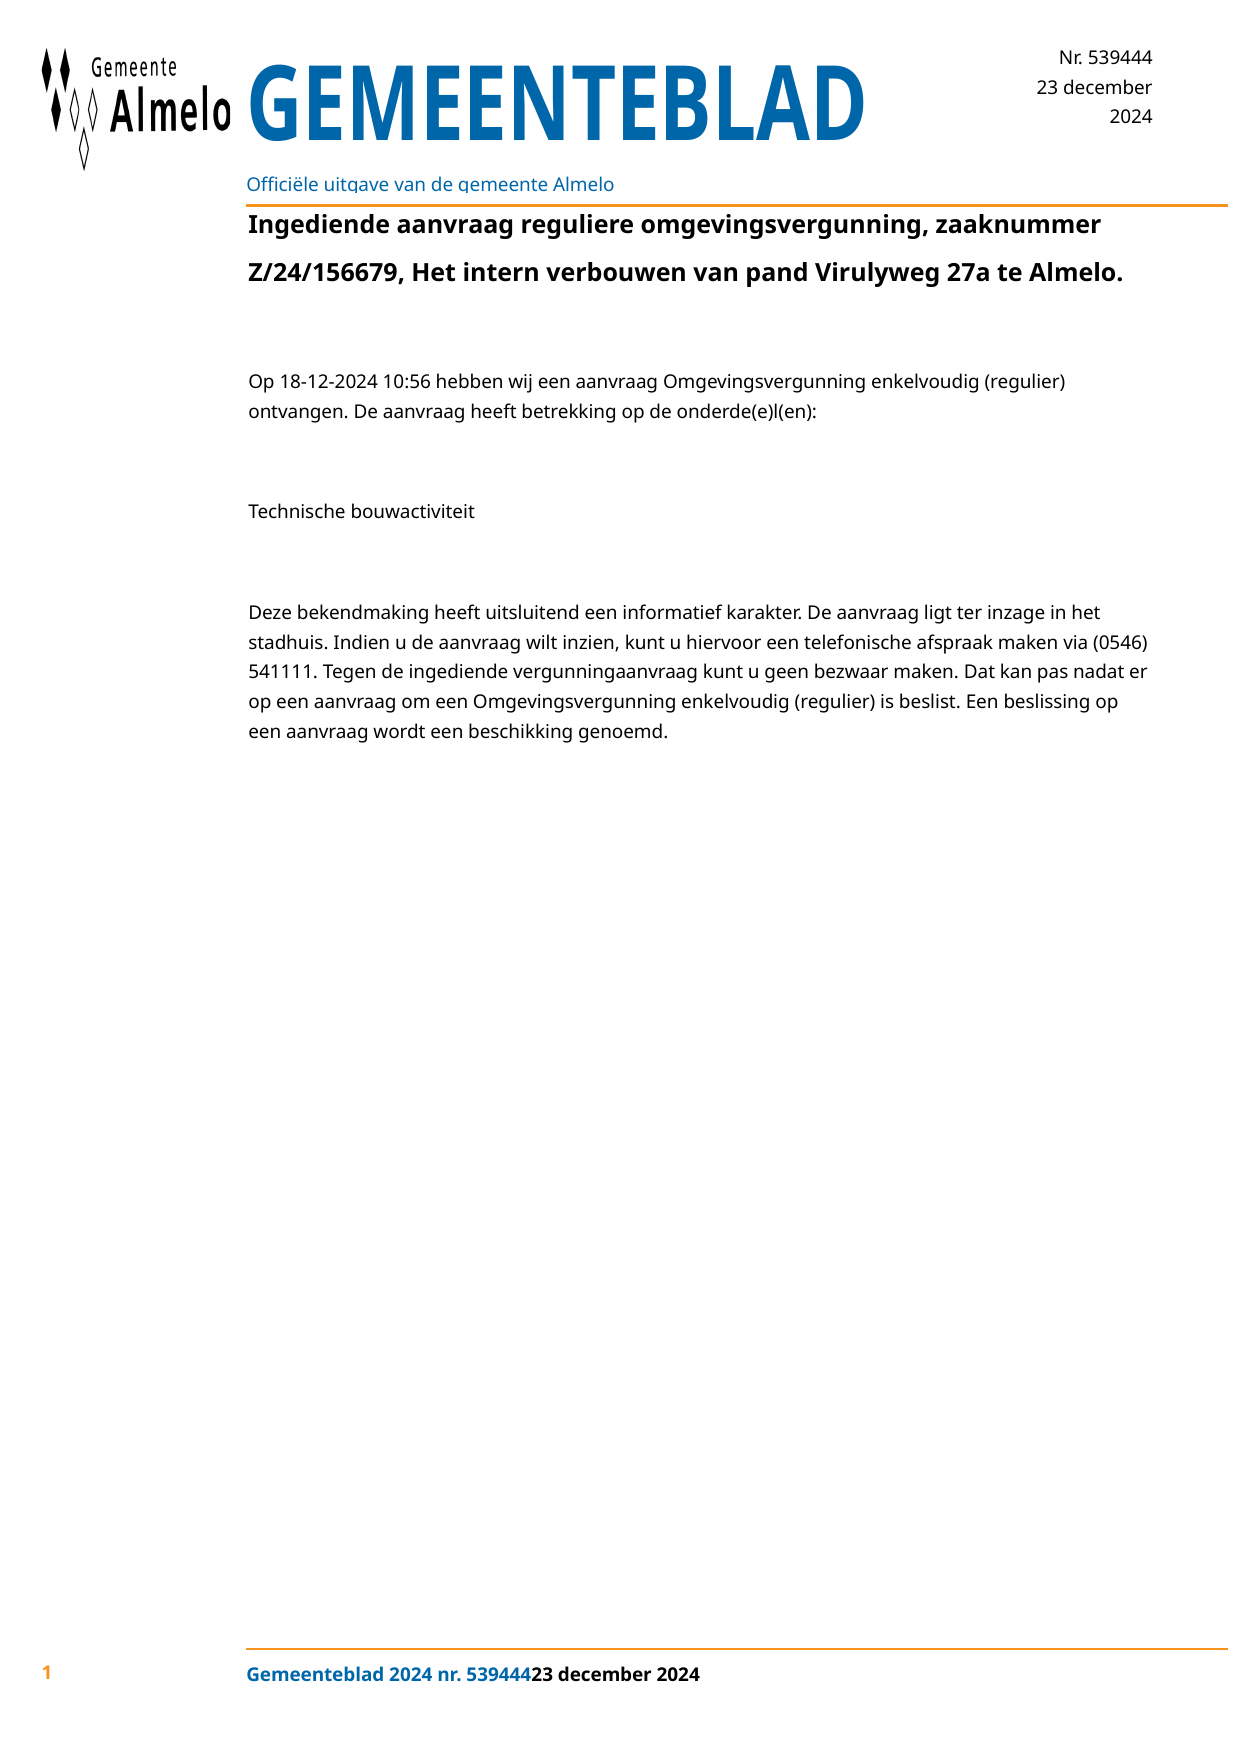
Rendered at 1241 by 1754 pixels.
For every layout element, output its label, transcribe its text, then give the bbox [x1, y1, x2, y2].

text Op 18-12-2024 10:56 hebben wij een aanvraag Omgevingsvergunning enkelvoudig (regulier) ontvangen. De aanvraag heeft betrekking op de onderde(e)l(en): [248, 368, 1152, 424]
picture [41, 47, 231, 172]
text Deze bekendmaking heeft uitsluitend een informatief karakter. De aanvraag ligt ter inzage in het stadhuis. Indien u de aanvraag wilt inzien, kunt u hiervoor een telefonische afspraak maken via (0546) 541111. Tegen de ingediende vergunningaanvraag kunt u geen bezwaar maken. Dat kan pas nadat er op een aanvraag om een Omgevingsvergunning enkelvoudig (regulier) is beslist. Een beslissing op een aanvraag wordt een beschikking genoemd. [248, 599, 1152, 744]
text Technische bouwactiviteit [248, 499, 1152, 524]
text Ingediende aanvraag reguliere omgevingsvergunning, zaaknummer Z/24/156679, Het intern verbouwen van pand Virulyweg 27a te Almelo. [248, 207, 1152, 288]
